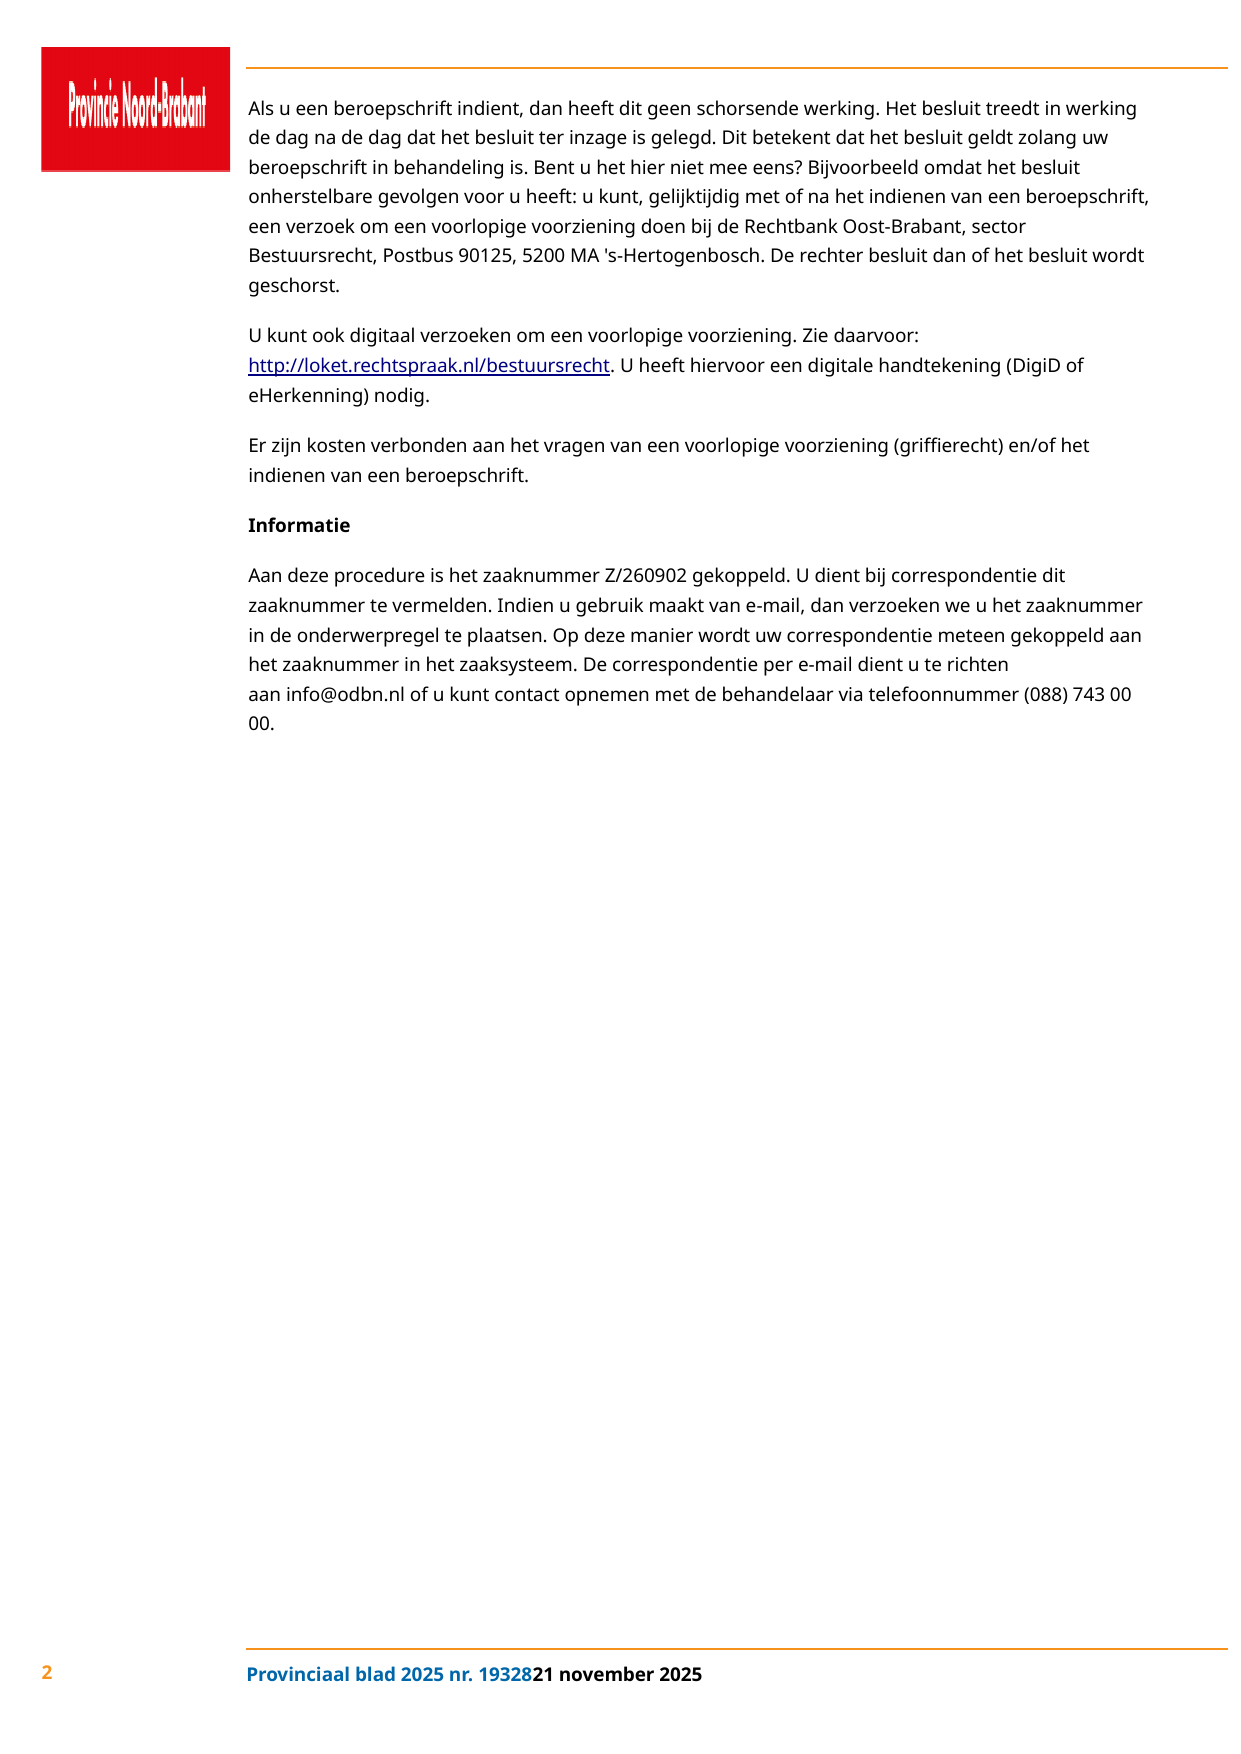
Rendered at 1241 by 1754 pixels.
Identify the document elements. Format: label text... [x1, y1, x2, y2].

text U kunt ook digitaal verzoeken om een voorlopige voorziening. Zie daarvoor: http://loket.rechtspraak.nl/bestuursrecht. U heeft hiervoor een digitale handtekening (DigiD of eHerkenning) nodig. [248, 323, 1152, 408]
text Als u een beroepschrift indient, dan heeft dit geen schorsende werking. Het besluit treedt in werking de dag na de dag dat het besluit ter inzage is gelegd. Dit betekent dat het besluit geldt zolang uw beroepschrift in behandeling is. Bent u het hier niet mee eens? Bijvoorbeeld omdat het besluit onherstelbare gevolgen voor u heeft: u kunt, gelijktijdig met of na het indienen van een beroepschrift, een verzoek om een voorlopige voorziening doen bij de Rechtbank Oost-Brabant, sector Bestuursrecht, Postbus 90125, 5200 MA 's‑Hertogenbosch. De rechter besluit dan of het besluit wordt geschorst. [248, 95, 1152, 298]
text Informatie [248, 512, 1152, 538]
text Er zijn kosten verbonden aan het vragen van een voorlopige voorziening (griffierecht) en/of het indienen van een beroepschrift. [248, 432, 1152, 488]
text Aan deze procedure is het zaaknummer Z/260902 gekoppeld. U dient bij correspondentie dit zaaknummer te vermelden. Indien u gebruik maakt van e-mail, dan verzoeken we u het zaaknummer in de onderwerpregel te plaatsen. Op deze manier wordt uw correspondentie meteen gekoppeld aan het zaaknummer in het zaaksysteem. De correspondentie per e-mail dient u te richten aan info@odbn.nl of u kunt contact opnemen met de behandelaar via telefoonnummer (088) 743 00 00. [248, 563, 1152, 736]
picture [41, 47, 231, 172]
